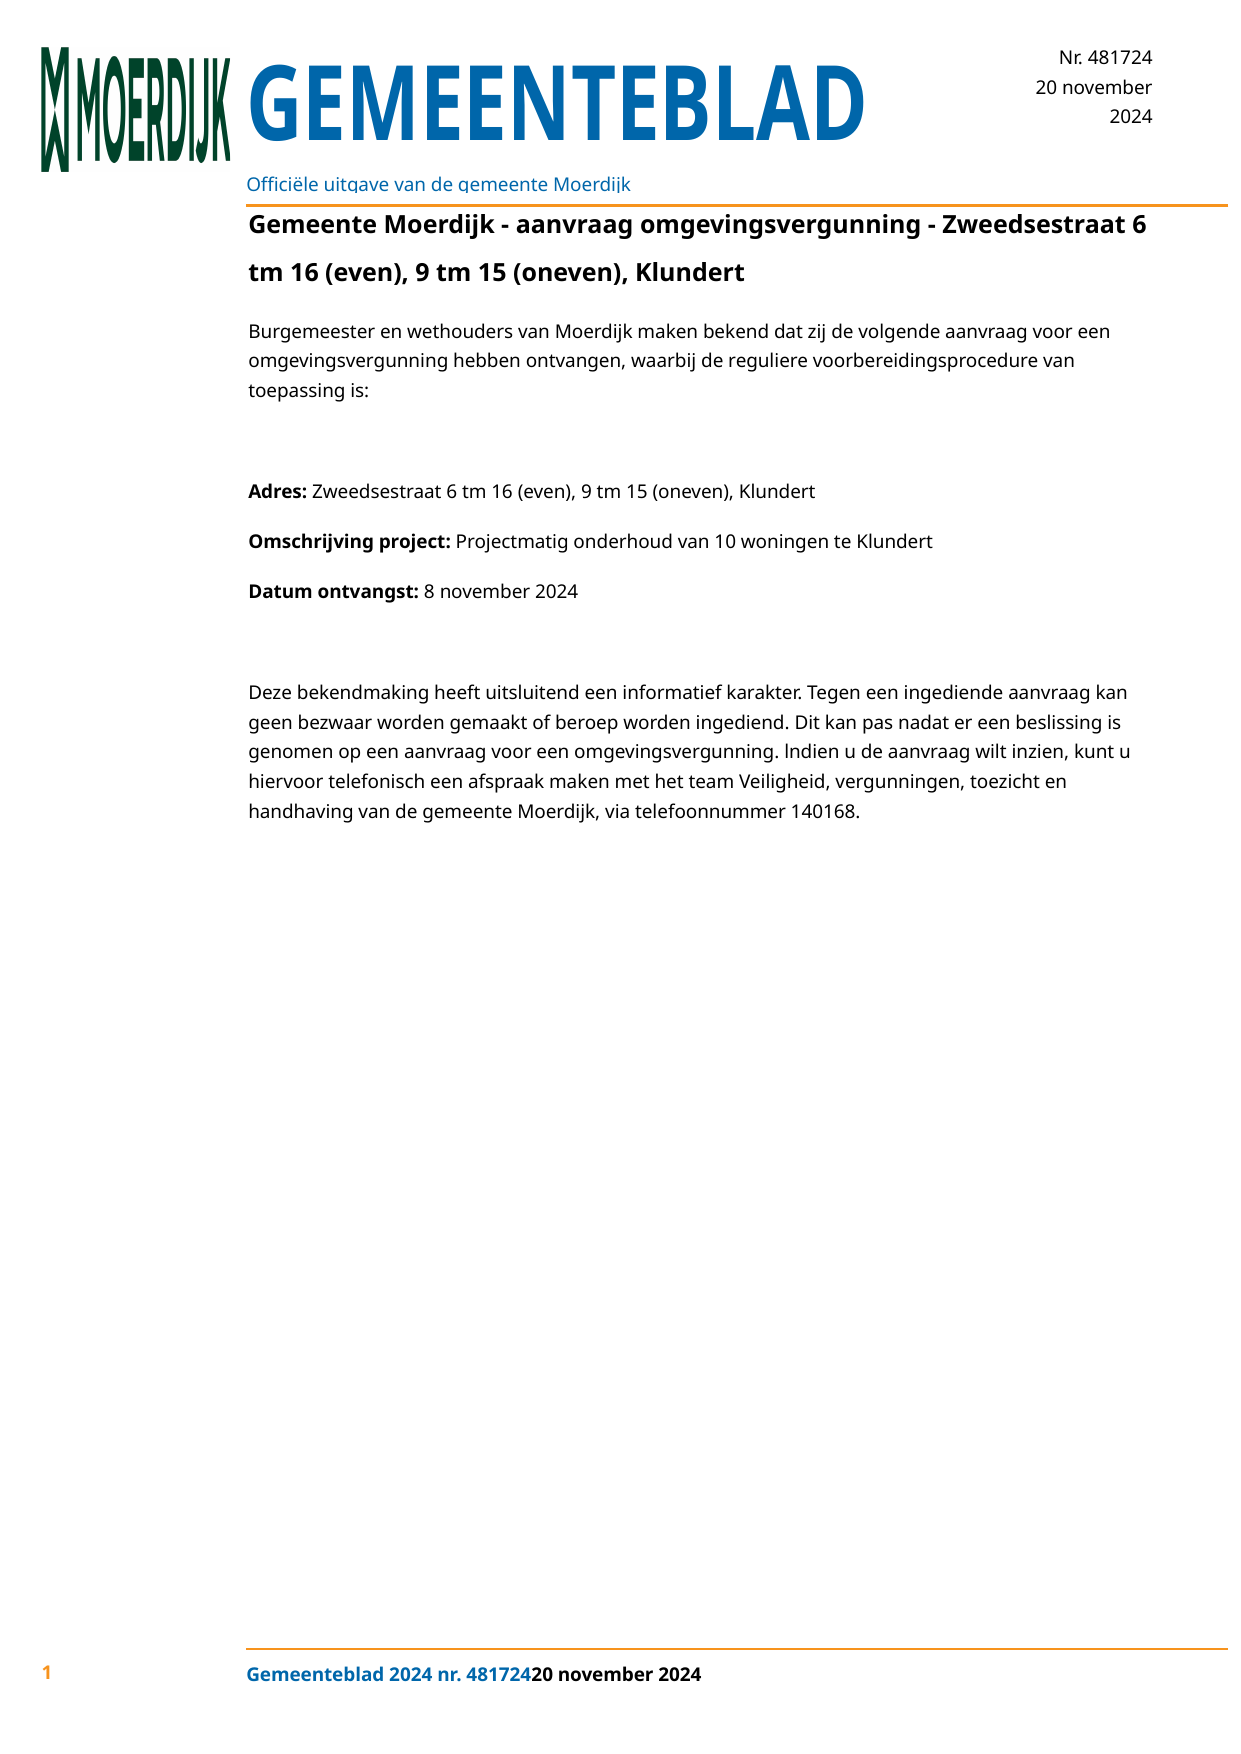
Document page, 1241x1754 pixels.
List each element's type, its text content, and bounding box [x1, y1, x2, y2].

text Adres: Zweedsestraat 6 tm 16 (even), 9 tm 15 (oneven), Klundert [248, 478, 1152, 504]
text Omschrijving project: Projectmatig onderhoud van 10 woningen te Klundert [248, 528, 1152, 554]
text Gemeente Moerdijk - aanvraag omgevingsvergunning - Zweedsestraat 6 tm 16 (even), 9 tm 15 (oneven), Klundert [248, 207, 1152, 288]
picture [41, 47, 231, 172]
text Deze bekendmaking heeft uitsluitend een informatief karakter. Tegen een ingediende aanvraag kan geen bezwaar worden gemaakt of beroep worden ingediend. Dit kan pas nadat er een beslissing is genomen op een aanvraag voor een omgevingsvergunning. lndien u de aanvraag wilt inzien, kunt u hiervoor telefonisch een afspraak maken met het team Veiligheid, vergunningen, toezicht en handhaving van de gemeente Moerdijk, via telefoonnummer 140168. [248, 679, 1152, 824]
text Datum ontvangst: 8 november 2024 [248, 579, 1152, 604]
text Burgemeester en wethouders van Moerdijk maken bekend dat zij de volgende aanvraag voor een omgevingsvergunning hebben ontvangen, waarbij de reguliere voorbereidingsprocedure van toepassing is: [248, 318, 1152, 403]
